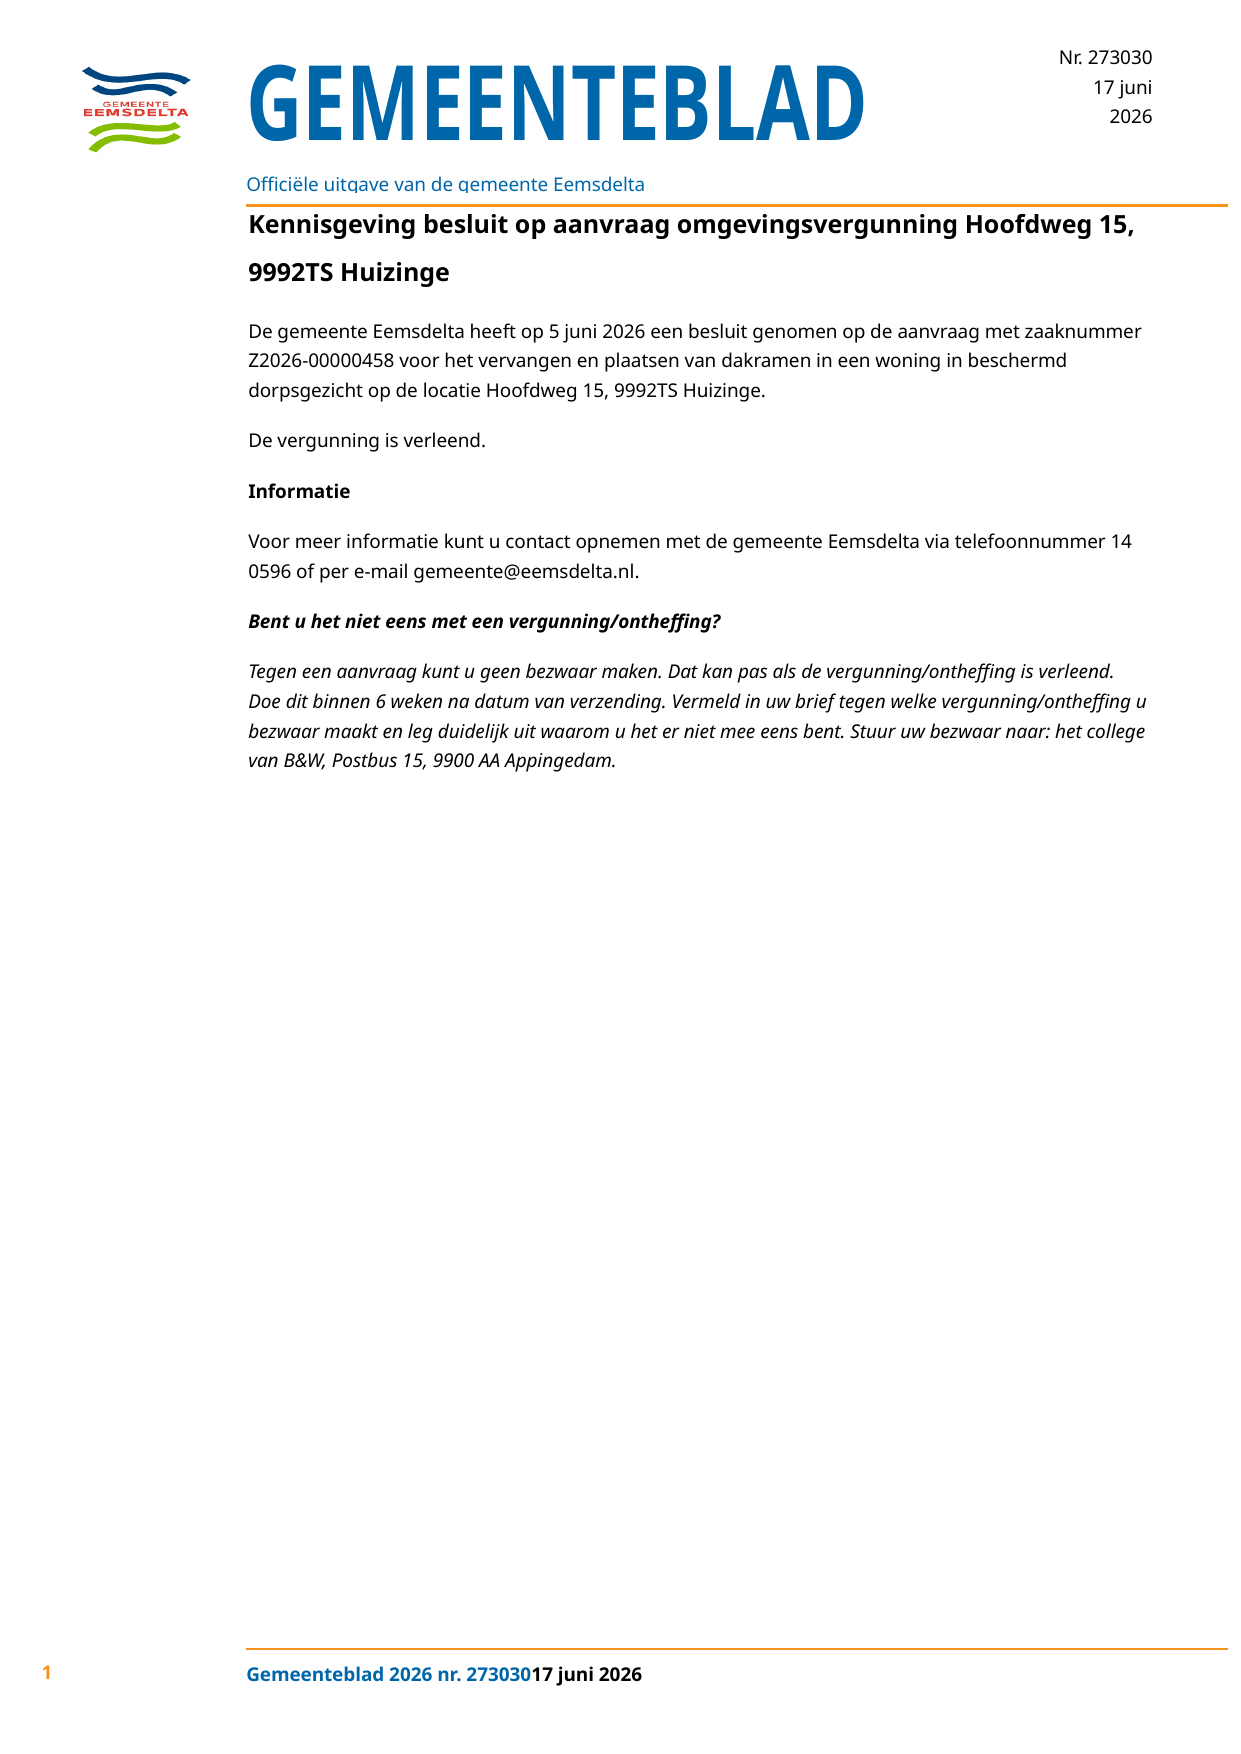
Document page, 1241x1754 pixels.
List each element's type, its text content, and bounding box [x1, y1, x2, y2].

text Voor meer informatie kunt u contact opnemen met de gemeente Eemsdelta via telefoonnummer 14 0596 of per e-mail gemeente@eemsdelta.nl. [248, 528, 1152, 584]
text Informatie [248, 478, 1152, 504]
text Tegen een aanvraag kunt u geen bezwaar maken. Dat kan pas als de vergunning/ontheffing is verleend. Doe dit binnen 6 weken na datum van verzending. Vermeld in uw brief tegen welke vergunning/ontheffing u bezwaar maakt en leg duidelijk uit waarom u het er niet mee eens bent. Stuur uw bezwaar naar: het college van B&W, Postbus 15, 9900 AA Appingedam. [248, 659, 1152, 773]
text Kennisgeving besluit op aanvraag omgevingsvergunning Hoofdweg 15, 9992TS Huizinge [248, 207, 1152, 288]
text Bent u het niet eens met een vergunning/ontheffing? [248, 608, 1152, 634]
picture [41, 47, 231, 172]
text De vergunning is verleend. [248, 427, 1152, 453]
text De gemeente Eemsdelta heeft op 5 juni 2026 een besluit genomen op de aanvraag met zaaknummer Z2026-00000458 voor het vervangen en plaatsen van dakramen in een woning in beschermd dorpsgezicht op de locatie Hoofdweg 15, 9992TS Huizinge. [248, 318, 1152, 403]
